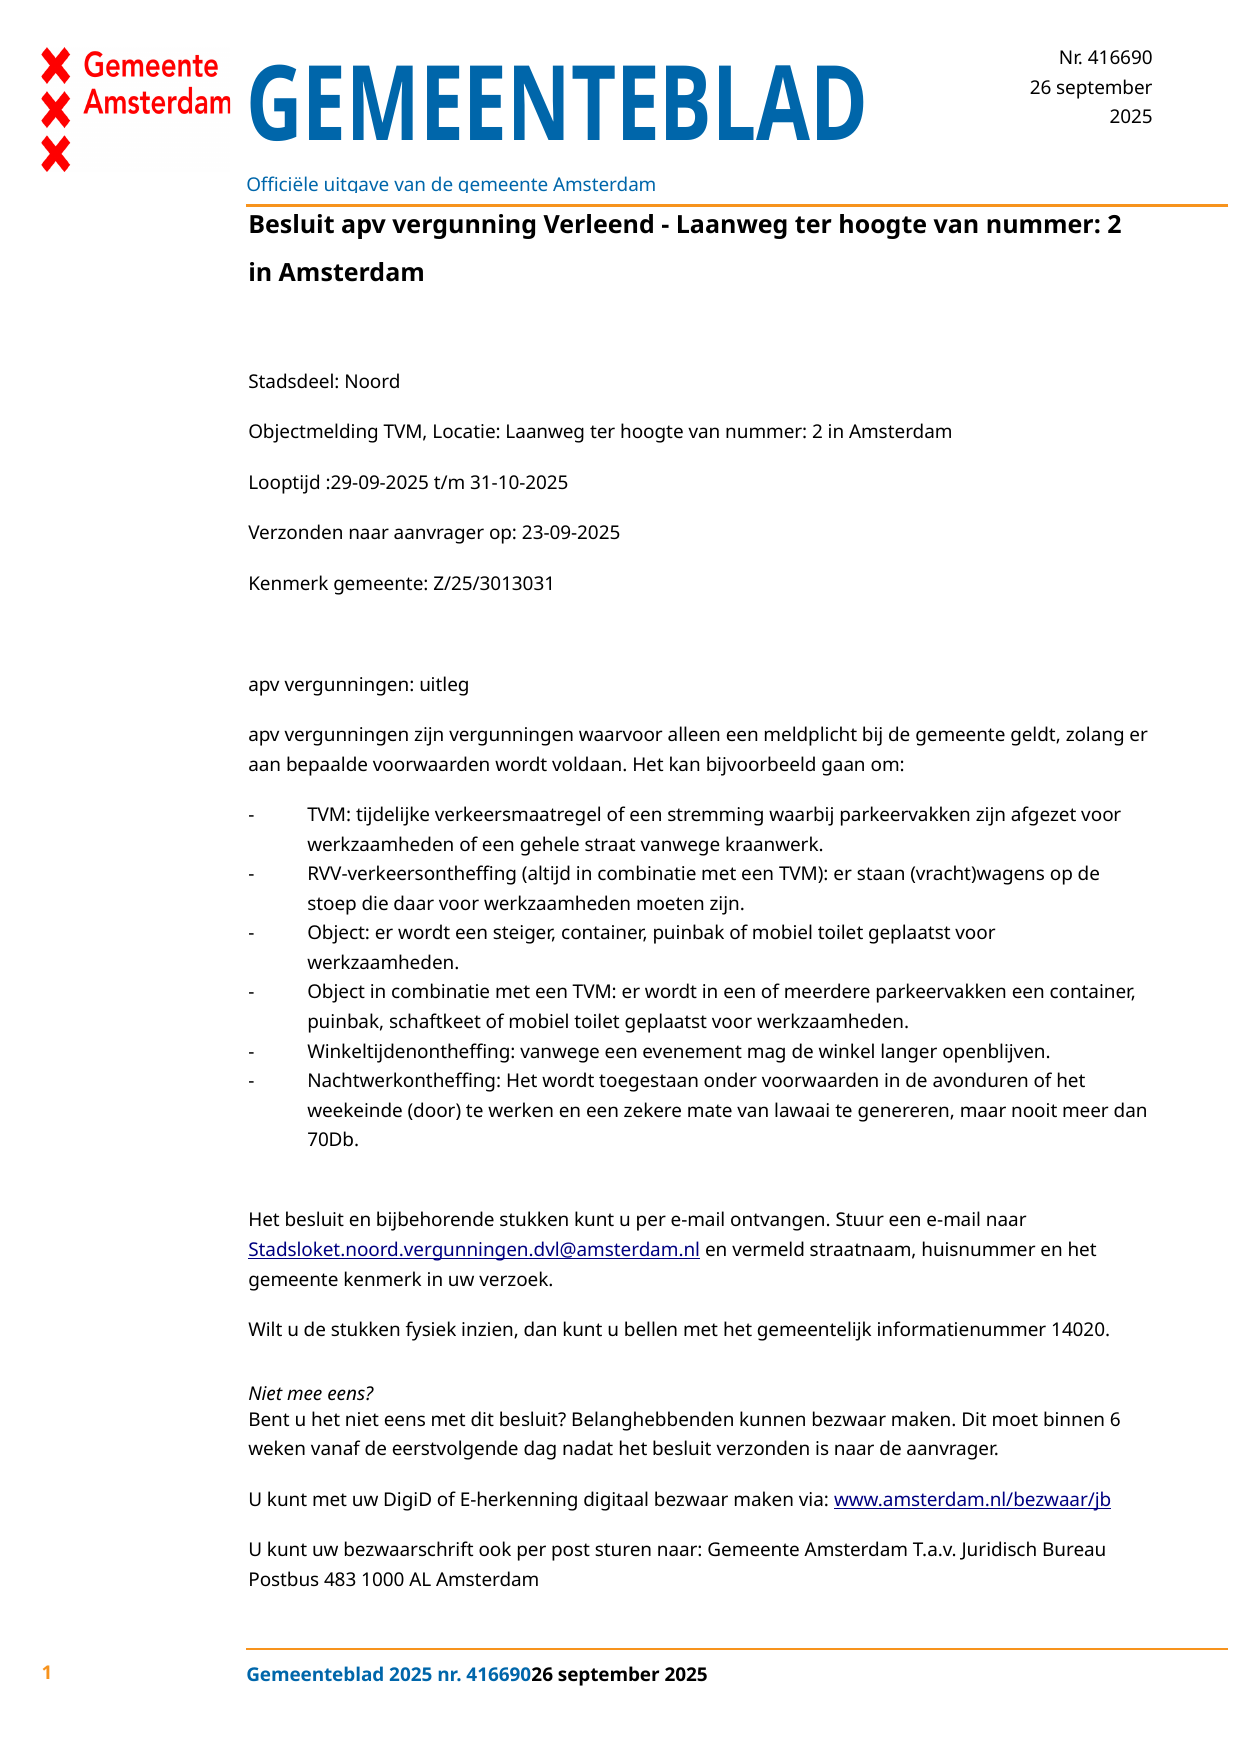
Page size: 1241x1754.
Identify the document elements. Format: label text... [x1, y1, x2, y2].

text Wilt u de stukken fysiek inzien, dan kunt u bellen met het gemeentelijk informatienummer 14020. [248, 1316, 1152, 1342]
text Besluit apv vergunning Verleend - Laanweg ter hoogte van nummer: 2 in Amsterdam [248, 207, 1152, 288]
list TVM: tijdelijke verkeersmaatregel of een stremming waarbij parkeervakken zijn afgezet voor werkzaamheden of een gehele straat vanwege kraanwerk. [248, 801, 1152, 857]
text Verzonden naar aanvrager op: 23-09-2025 [248, 519, 1152, 545]
text Het besluit en bijbehorende stukken kunt u per e-mail ontvangen. Stuur een e-mail naar Stadsloket.noord.vergunningen.dvl@amsterdam.nl en vermeld straatnaam, huisnummer en het gemeente kenmerk in uw verzoek. [248, 1207, 1152, 1292]
text Stadsdeel: Noord [248, 368, 1152, 394]
text apv vergunningen zijn vergunningen waarvoor alleen een meldplicht bij de gemeente geldt, zolang er aan bepaalde voorwaarden wordt voldaan. Het kan bijvoorbeeld gaan om: [248, 721, 1152, 777]
text Looptijd :29-09-2025 t/m 31-10-2025 [248, 469, 1152, 495]
text Niet mee eens? [248, 1380, 1152, 1406]
picture [41, 47, 231, 172]
text U kunt uw bezwaarschrift ook per post sturen naar: Gemeente Amsterdam T.a.v. Juridisch Bureau Postbus 483 1000 AL Amsterdam [248, 1536, 1152, 1592]
text U kunt met uw DigiD of E-herkenning digitaal bezwaar maken via: www.amsterdam.nl/bezwaar/jb [248, 1486, 1152, 1512]
list RVV-verkeersontheffing (altijd in combinatie met een TVM): er staan (vracht)wagens op de stoep die daar voor werkzaamheden moeten zijn. [248, 860, 1152, 916]
text Bent u het niet eens met dit besluit? Belanghebbenden kunnen bezwaar maken. Dit moet binnen 6 weken vanaf de eerstvolgende dag nadat het besluit verzonden is naar de aanvrager. [248, 1406, 1152, 1461]
list Object in combinatie met een TVM: er wordt in een of meerdere parkeervakken een container, puinbak, schaftkeet of mobiel toilet geplaatst voor werkzaamheden. [248, 979, 1152, 1034]
text apv vergunningen: uitleg [248, 671, 1152, 697]
list Nachtwerkontheffing: Het wordt toegestaan onder voorwaarden in de avonduren of het weekeinde (door) te werken en een zekere mate van lawaai te genereren, maar nooit meer dan 70Db. [248, 1067, 1152, 1152]
text Kenmerk gemeente: Z/25/3013031 [248, 570, 1152, 596]
list Object: er wordt een steiger, container, puinbak of mobiel toilet geplaatst voor werkzaamheden. [248, 919, 1152, 975]
text Objectmelding TVM, Locatie: Laanweg ter hoogte van nummer: 2 in Amsterdam [248, 419, 1152, 444]
list Winkeltijdenontheffing: vanwege een evenement mag de winkel langer openblijven. [248, 1038, 1152, 1064]
